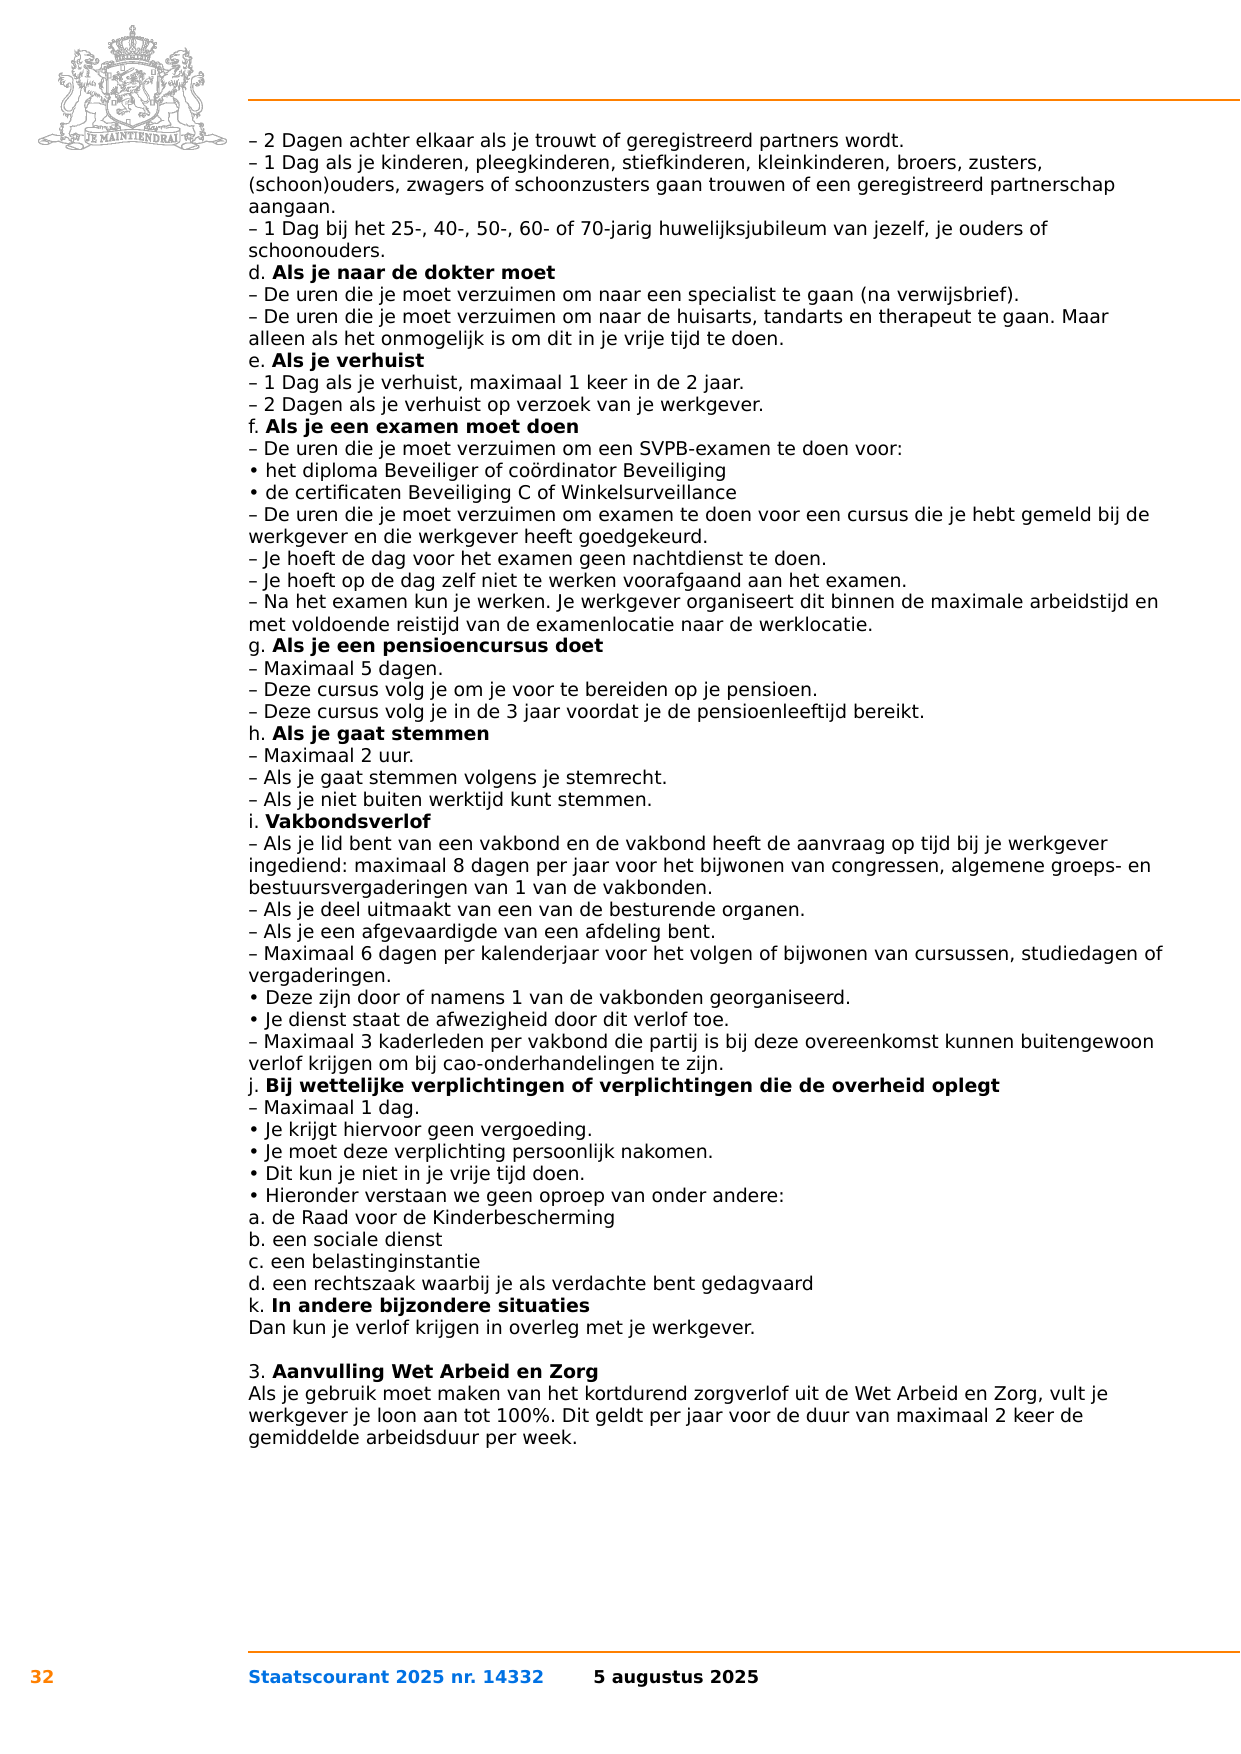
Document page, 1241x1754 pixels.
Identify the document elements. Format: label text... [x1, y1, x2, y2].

text – Na het examen kun je werken. Je werkgever organiseert dit binnen de maximale arbeidstijd en met voldoende reistijd van de examenlocatie naar de werklocatie. [248, 591, 1163, 635]
text – Je hoeft de dag voor het examen geen nachtdienst te doen. [248, 547, 1163, 569]
text b. een sociale dienst [248, 1229, 1163, 1251]
text – 2 Dagen achter elkaar als je trouwt of geregistreerd partners wordt. [248, 130, 1163, 152]
text – 1 Dag als je kinderen, pleegkinderen, stiefkinderen, kleinkinderen, broers, zusters, (schoon)ouders, zwagers of schoonzusters gaan trouwen of een geregistreerd partnerschap aangaan. [248, 152, 1163, 218]
text e. Als je verhuist [248, 350, 1163, 372]
text • Deze zijn door of namens 1 van de vakbonden georganiseerd. [248, 987, 1163, 1009]
text 3. Aanvulling Wet Arbeid en Zorg [248, 1361, 1163, 1383]
text Dan kun je verlof krijgen in overleg met je werkgever. [248, 1317, 1163, 1339]
text – Maximaal 1 dag. [248, 1097, 1163, 1119]
text – 2 Dagen als je verhuist op verzoek van je werkgever. [248, 394, 1163, 416]
text • Dit kun je niet in je vrije tijd doen. [248, 1163, 1163, 1185]
text i. Vakbondsverlof [248, 811, 1163, 833]
text – De uren die je moet verzuimen om naar een specialist te gaan (na verwijsbrief). [248, 284, 1163, 306]
text • Hieronder verstaan we geen oproep van onder andere: [248, 1185, 1163, 1207]
text d. Als je naar de dokter moet [248, 262, 1163, 284]
text d. een rechtszaak waarbij je als verdachte bent gedagvaard [248, 1273, 1163, 1295]
text – Als je deel uitmaakt van een van de besturende organen. [248, 899, 1163, 921]
picture [38, 25, 227, 150]
text – Maximaal 3 kaderleden per vakbond die partij is bij deze overeenkomst kunnen buitengewoon verlof krijgen om bij cao-onderhandelingen te zijn. [248, 1031, 1163, 1075]
text – Deze cursus volg je om je voor te bereiden op je pensioen. [248, 679, 1163, 701]
text – Deze cursus volg je in de 3 jaar voordat je de pensioenleeftijd bereikt. [248, 701, 1163, 723]
text – Maximaal 6 dagen per kalenderjaar voor het volgen of bijwonen van cursussen, studiedagen of vergaderingen. [248, 943, 1163, 987]
text – 1 Dag bij het 25-, 40-, 50-, 60- of 70-jarig huwelijksjubileum van jezelf, je ouders of schoonouders. [248, 218, 1163, 262]
text – Maximaal 5 dagen. [248, 657, 1163, 679]
text • Je moet deze verplichting persoonlijk nakomen. [248, 1141, 1163, 1163]
text – Als je lid bent van een vakbond en de vakbond heeft de aanvraag op tijd bij je werkgever ingediend: maximaal 8 dagen per jaar voor het bijwonen van congressen, algemene groeps- en bestuursvergaderingen van 1 van de vakbonden. [248, 833, 1163, 899]
text a. de Raad voor de Kinderbescherming [248, 1207, 1163, 1229]
text • Je dienst staat de afwezigheid door dit verlof toe. [248, 1009, 1163, 1031]
text f. Als je een examen moet doen [248, 416, 1163, 438]
text – Als je niet buiten werktijd kunt stemmen. [248, 789, 1163, 811]
text h. Als je gaat stemmen [248, 723, 1163, 745]
text c. een belastinginstantie [248, 1251, 1163, 1273]
text • Je krijgt hiervoor geen vergoeding. [248, 1119, 1163, 1141]
text k. In andere bijzondere situaties [248, 1295, 1163, 1317]
text – Je hoeft op de dag zelf niet te werken voorafgaand aan het examen. [248, 569, 1163, 591]
text – Als je een afgevaardigde van een afdeling bent. [248, 921, 1163, 943]
text j. Bij wettelijke verplichtingen of verplichtingen die de overheid oplegt [248, 1075, 1163, 1097]
text – De uren die je moet verzuimen om naar de huisarts, tandarts en therapeut te gaan. Maar alleen als het onmogelijk is om dit in je vrije tijd te doen. [248, 306, 1163, 350]
text • de certificaten Beveiliging C of Winkelsurveillance [248, 482, 1163, 503]
text – Als je gaat stemmen volgens je stemrecht. [248, 767, 1163, 789]
text g. Als je een pensioencursus doet [248, 635, 1163, 657]
text – Maximaal 2 uur. [248, 745, 1163, 767]
text – De uren die je moet verzuimen om examen te doen voor een cursus die je hebt gemeld bij de werkgever en die werkgever heeft goedgekeurd. [248, 503, 1163, 547]
text – De uren die je moet verzuimen om een SVPB-examen te doen voor: [248, 438, 1163, 459]
text Als je gebruik moet maken van het kortdurend zorgverlof uit de Wet Arbeid en Zorg, vult je werkgever je loon aan tot 100%. Dit geldt per jaar voor de duur van maximaal 2 keer de gemiddelde arbeidsduur per week. [248, 1383, 1163, 1448]
text – 1 Dag als je verhuist, maximaal 1 keer in de 2 jaar. [248, 372, 1163, 394]
text • het diploma Beveiliger of coördinator Beveiliging [248, 459, 1163, 482]
